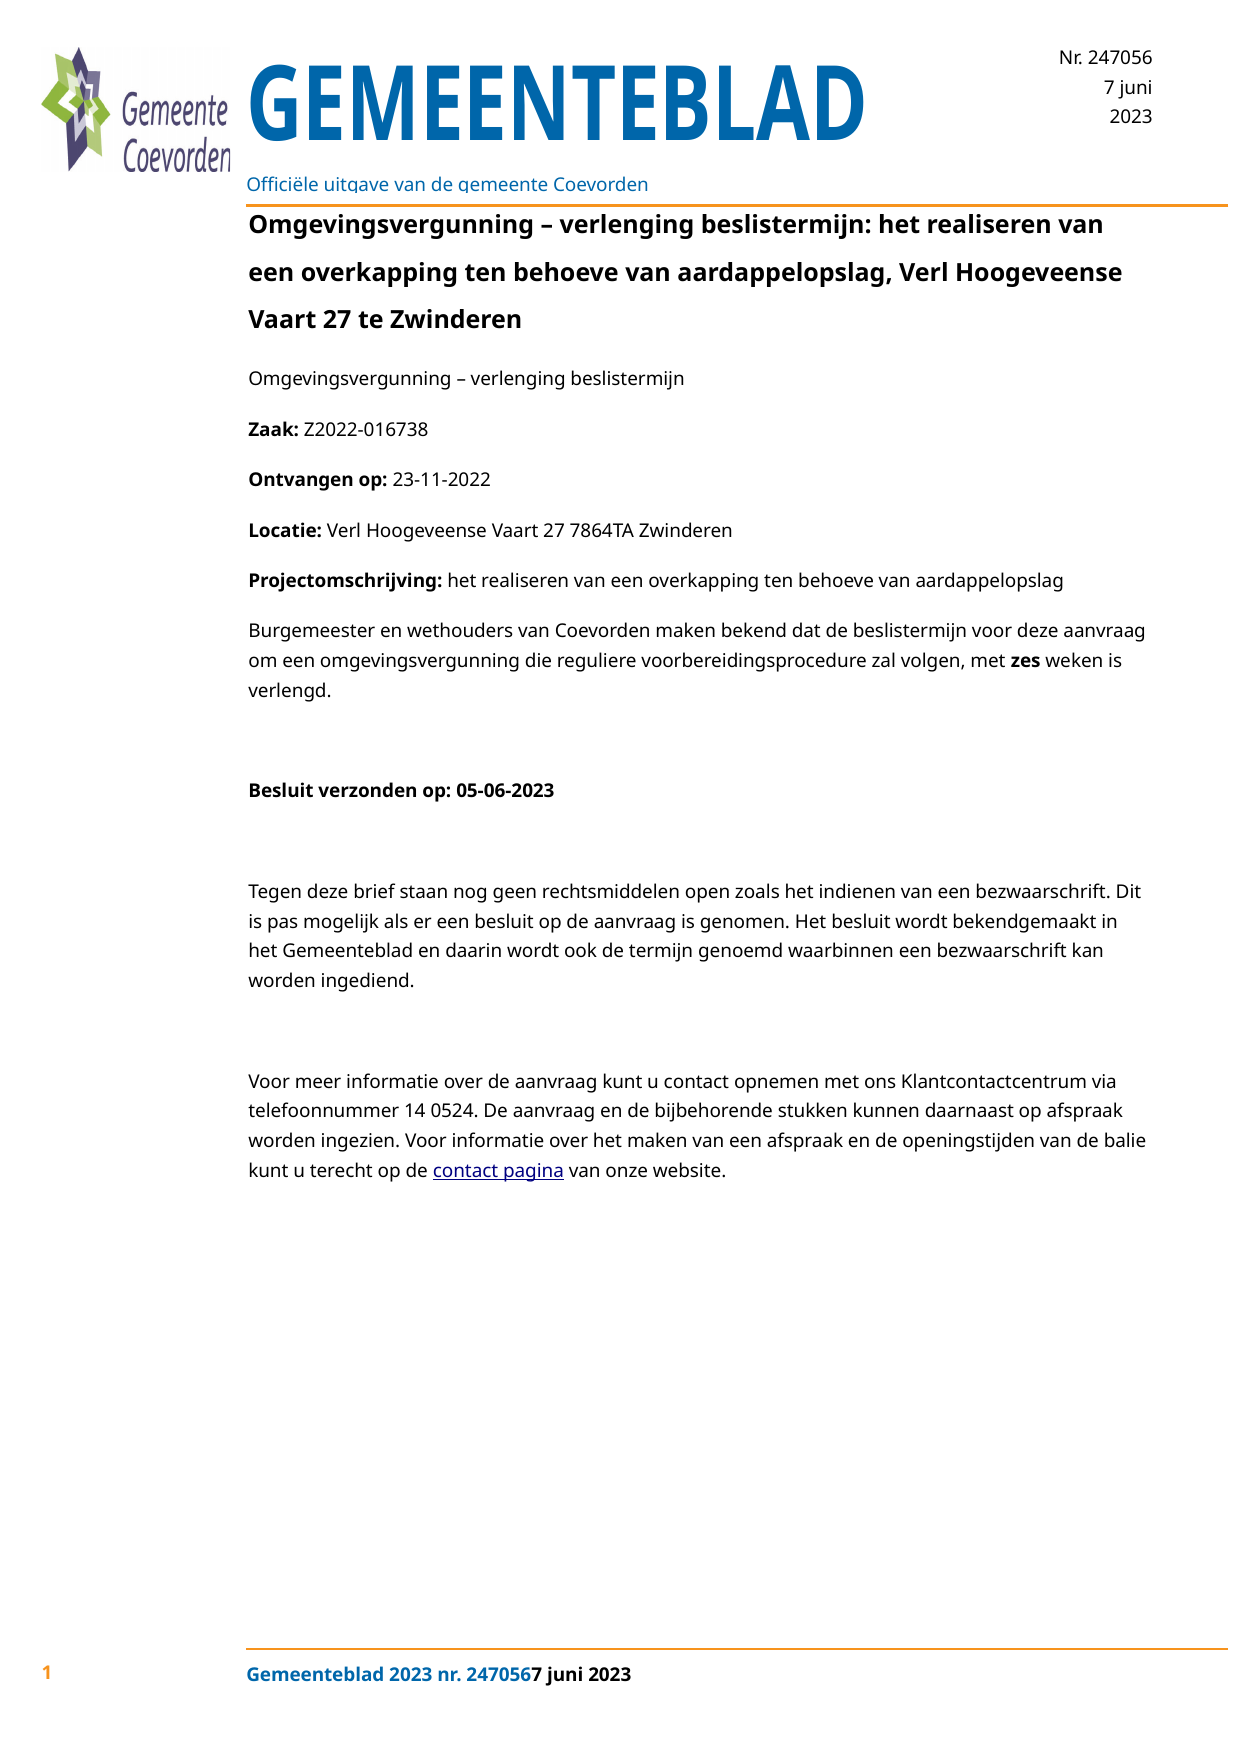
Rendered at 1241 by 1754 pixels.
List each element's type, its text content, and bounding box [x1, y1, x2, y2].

text Tegen deze brief staan nog geen rechtsmiddelen open zoals het indienen van een bezwaarschrift. Dit is pas mogelijk als er een besluit op de aanvraag is genomen. Het besluit wordt bekendgemaakt in het Gemeenteblad en daarin wordt ook de termijn genoemd waarbinnen een bezwaarschrift kan worden ingediend. [248, 878, 1152, 993]
text Omgevingsvergunning – verlenging beslistermijn: het realiseren van een overkapping ten behoeve van aardappelopslag, Verl Hoogeveense Vaart 27 te Zwinderen [248, 207, 1152, 336]
text Projectomschrijving: het realiseren van een overkapping ten behoeve van aardappelopslag [248, 567, 1152, 593]
text Omgevingsvergunning – verlenging beslistermijn [248, 366, 1152, 391]
text Ontvangen op: 23-11-2022 [248, 466, 1152, 492]
text Locatie: Verl Hoogeveense Vaart 27 7864TA Zwinderen [248, 517, 1152, 542]
text Burgemeester en wethouders van Coevorden maken bekend dat de beslistermijn voor deze aanvraag om een omgevingsvergunning die reguliere voorbereidingsprocedure zal volgen, met zes weken is verlengd. [248, 618, 1152, 702]
picture [41, 47, 231, 172]
text Besluit verzonden op: 05-06-2023 [248, 778, 1152, 803]
text Voor meer informatie over de aanvraag kunt u contact opnemen met ons Klantcontactcentrum via telefoonnummer 14 0524. De aanvraag en de bijbehorende stukken kunnen daarnaast op afspraak worden ingezien. Voor informatie over het maken van een afspraak en de openingstijden van de balie kunt u terecht op de contact pagina van onze website. [248, 1068, 1152, 1182]
text Zaak: Z2022-016738 [248, 416, 1152, 442]
